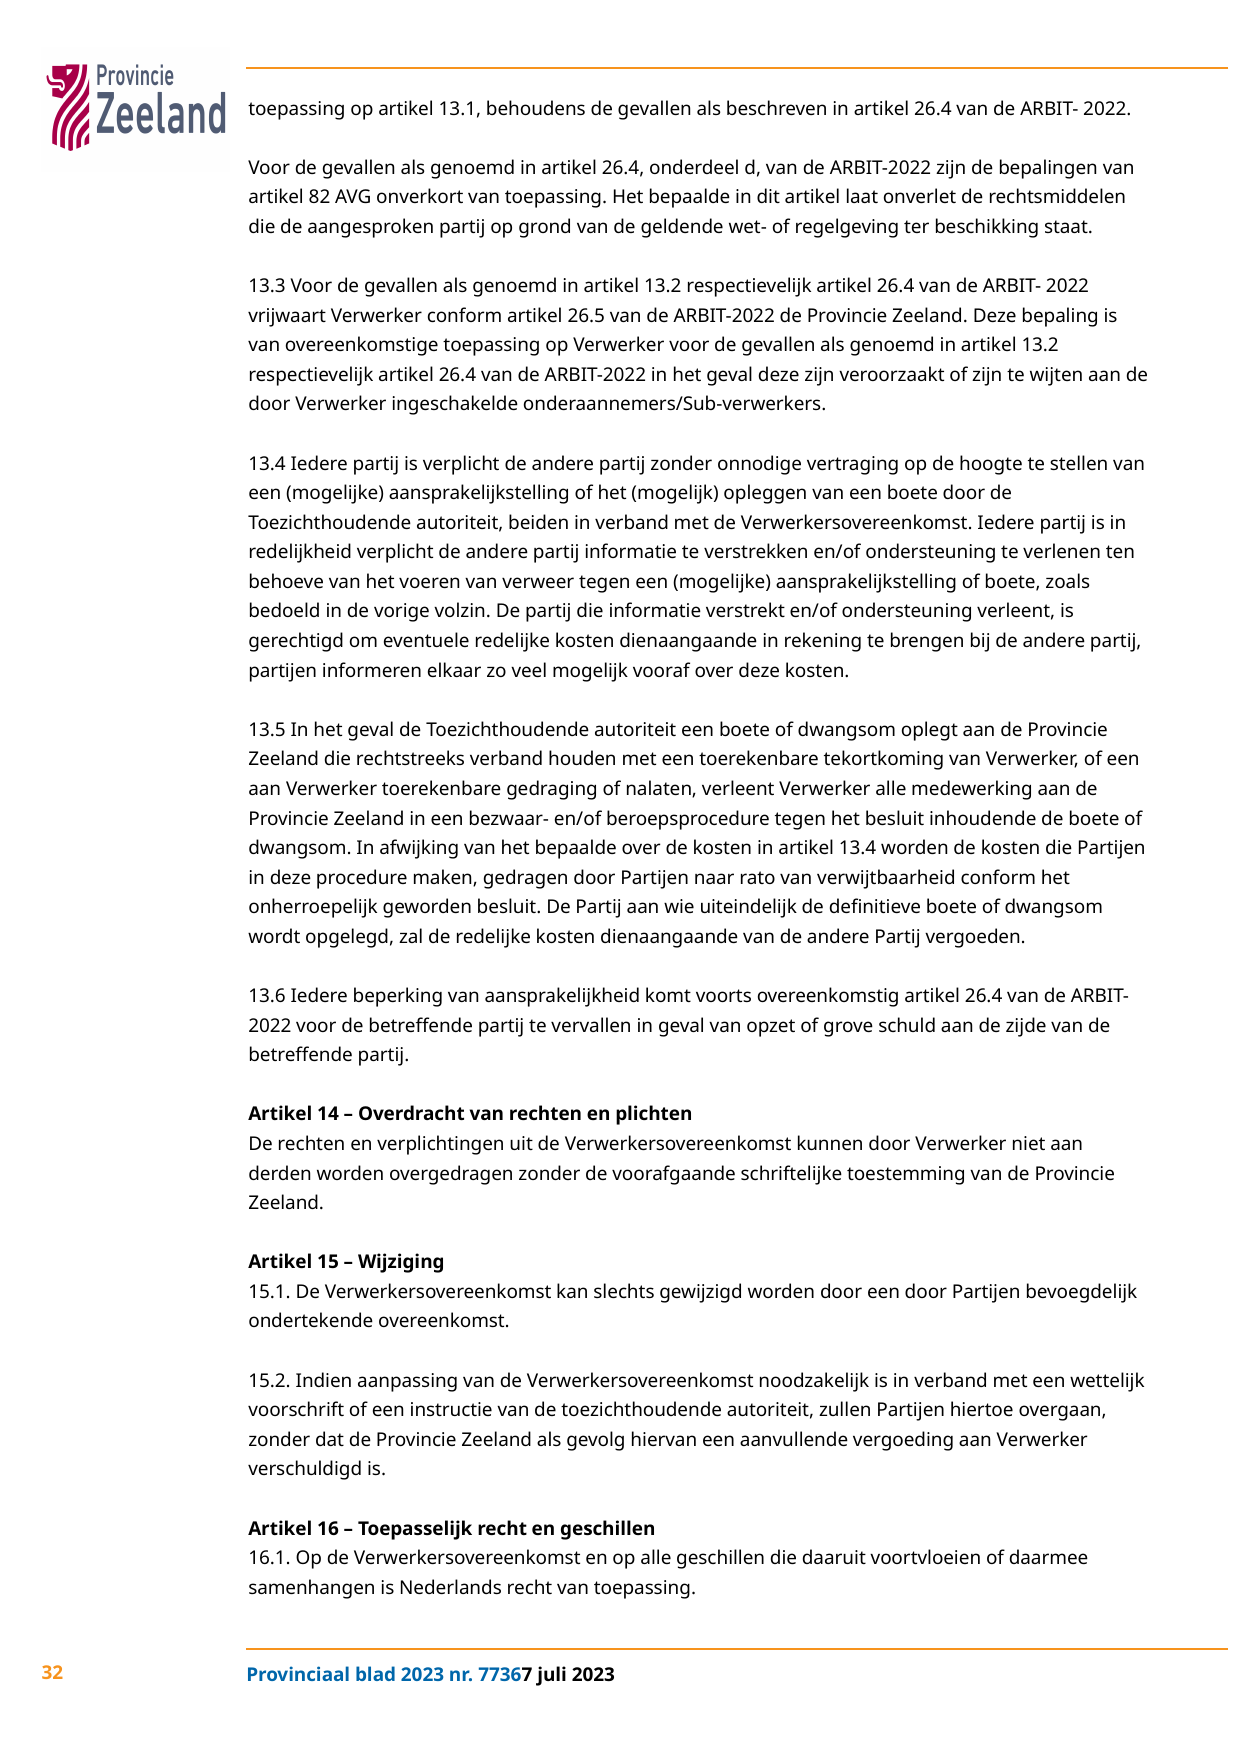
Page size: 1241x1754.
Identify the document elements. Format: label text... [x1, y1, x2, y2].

text Voor de gevallen als genoemd in artikel 26.4, onderdeel d, van de ARBIT-2022 zijn de bepalingen van artikel 82 AVG onverkort van toepassing. Het bepaalde in dit artikel laat onverlet de rechtsmiddelen die de aangesproken partij op grond van de geldende wet- of regelgeving ter beschikking staat. [248, 154, 1152, 239]
text 13.5 In het geval de Toezichthoudende autoriteit een boete of dwangsom oplegt aan de Provincie Zeeland die rechtstreeks verband houden met een toerekenbare tekortkoming van Verwerker, of een aan Verwerker toerekenbare gedraging of nalaten, verleent Verwerker alle medewerking aan de Provincie Zeeland in een bezwaar- en/of beroepsprocedure tegen het besluit inhoudende de boete of dwangsom. In afwijking van het bepaalde over de kosten in artikel 13.4 worden de kosten die Partijen in deze procedure maken, gedragen door Partijen naar rato van verwijtbaarheid conform het onherroepelijk geworden besluit. De Partij aan wie uiteindelijk de definitieve boete of dwangsom wordt opgelegd, zal de redelijke kosten dienaangaande van de andere Partij vergoeden. [248, 716, 1152, 949]
text Artikel 14 – Overdracht van rechten en plichten [248, 1101, 1152, 1126]
text toepassing op artikel 13.1, behoudens de gevallen als beschreven in artikel 26.4 van de ARBIT- 2022. [248, 95, 1152, 121]
text 15.2. Indien aanpassing van de Verwerkersovereenkomst noodzakelijk is in verband met een wettelijk voorschrift of een instructie van de toezichthoudende autoriteit, zullen Partijen hiertoe overgaan, zonder dat de Provincie Zeeland als gevolg hiervan een aanvullende vergoeding aan Verwerker verschuldigd is. [248, 1367, 1152, 1481]
text Artikel 15 – Wijziging [248, 1248, 1152, 1274]
picture [41, 47, 231, 172]
text 15.1. De Verwerkersovereenkomst kan slechts gewijzigd worden door een door Partijen bevoegdelijk ondertekende overeenkomst. [248, 1278, 1152, 1333]
text 16.1. Op de Verwerkersovereenkomst en op alle geschillen die daaruit voortvloeien of daarmee samenhangen is Nederlands recht van toepassing. [248, 1544, 1152, 1600]
text Artikel 16 – Toepasselijk recht en geschillen [248, 1515, 1152, 1541]
text 13.3 Voor de gevallen als genoemd in artikel 13.2 respectievelijk artikel 26.4 van de ARBIT- 2022 vrijwaart Verwerker conform artikel 26.5 van de ARBIT-2022 de Provincie Zeeland. Deze bepaling is van overeenkomstige toepassing op Verwerker voor de gevallen als genoemd in artikel 13.2 respectievelijk artikel 26.4 van de ARBIT-2022 in het geval deze zijn veroorzaakt of zijn te wijten aan de door Verwerker ingeschakelde onderaannemers/Sub-verwerkers. [248, 272, 1152, 416]
text 13.6 Iedere beperking van aansprakelijkheid komt voorts overeenkomstig artikel 26.4 van de ARBIT-2022 voor de betreffende partij te vervallen in geval van opzet of grove schuld aan de zijde van de betreffende partij. [248, 982, 1152, 1067]
text 13.4 Iedere partij is verplicht de andere partij zonder onnodige vertraging op de hoogte te stellen van een (mogelijke) aansprakelijkstelling of het (mogelijk) opleggen van een boete door de Toezichthoudende autoriteit, beiden in verband met de Verwerkersovereenkomst. Iedere partij is in redelijkheid verplicht de andere partij informatie te verstrekken en/of ondersteuning te verlenen ten behoeve van het voeren van verweer tegen een (mogelijke) aansprakelijkstelling of boete, zoals bedoeld in de vorige volzin. De partij die informatie verstrekt en/of ondersteuning verleent, is gerechtigd om eventuele redelijke kosten dienaangaande in rekening te brengen bij de andere partij, partijen informeren elkaar zo veel mogelijk vooraf over deze kosten. [248, 450, 1152, 683]
text De rechten en verplichtingen uit de Verwerkersovereenkomst kunnen door Verwerker niet aan derden worden overgedragen zonder de voorafgaande schriftelijke toestemming van de Provincie Zeeland. [248, 1130, 1152, 1215]
